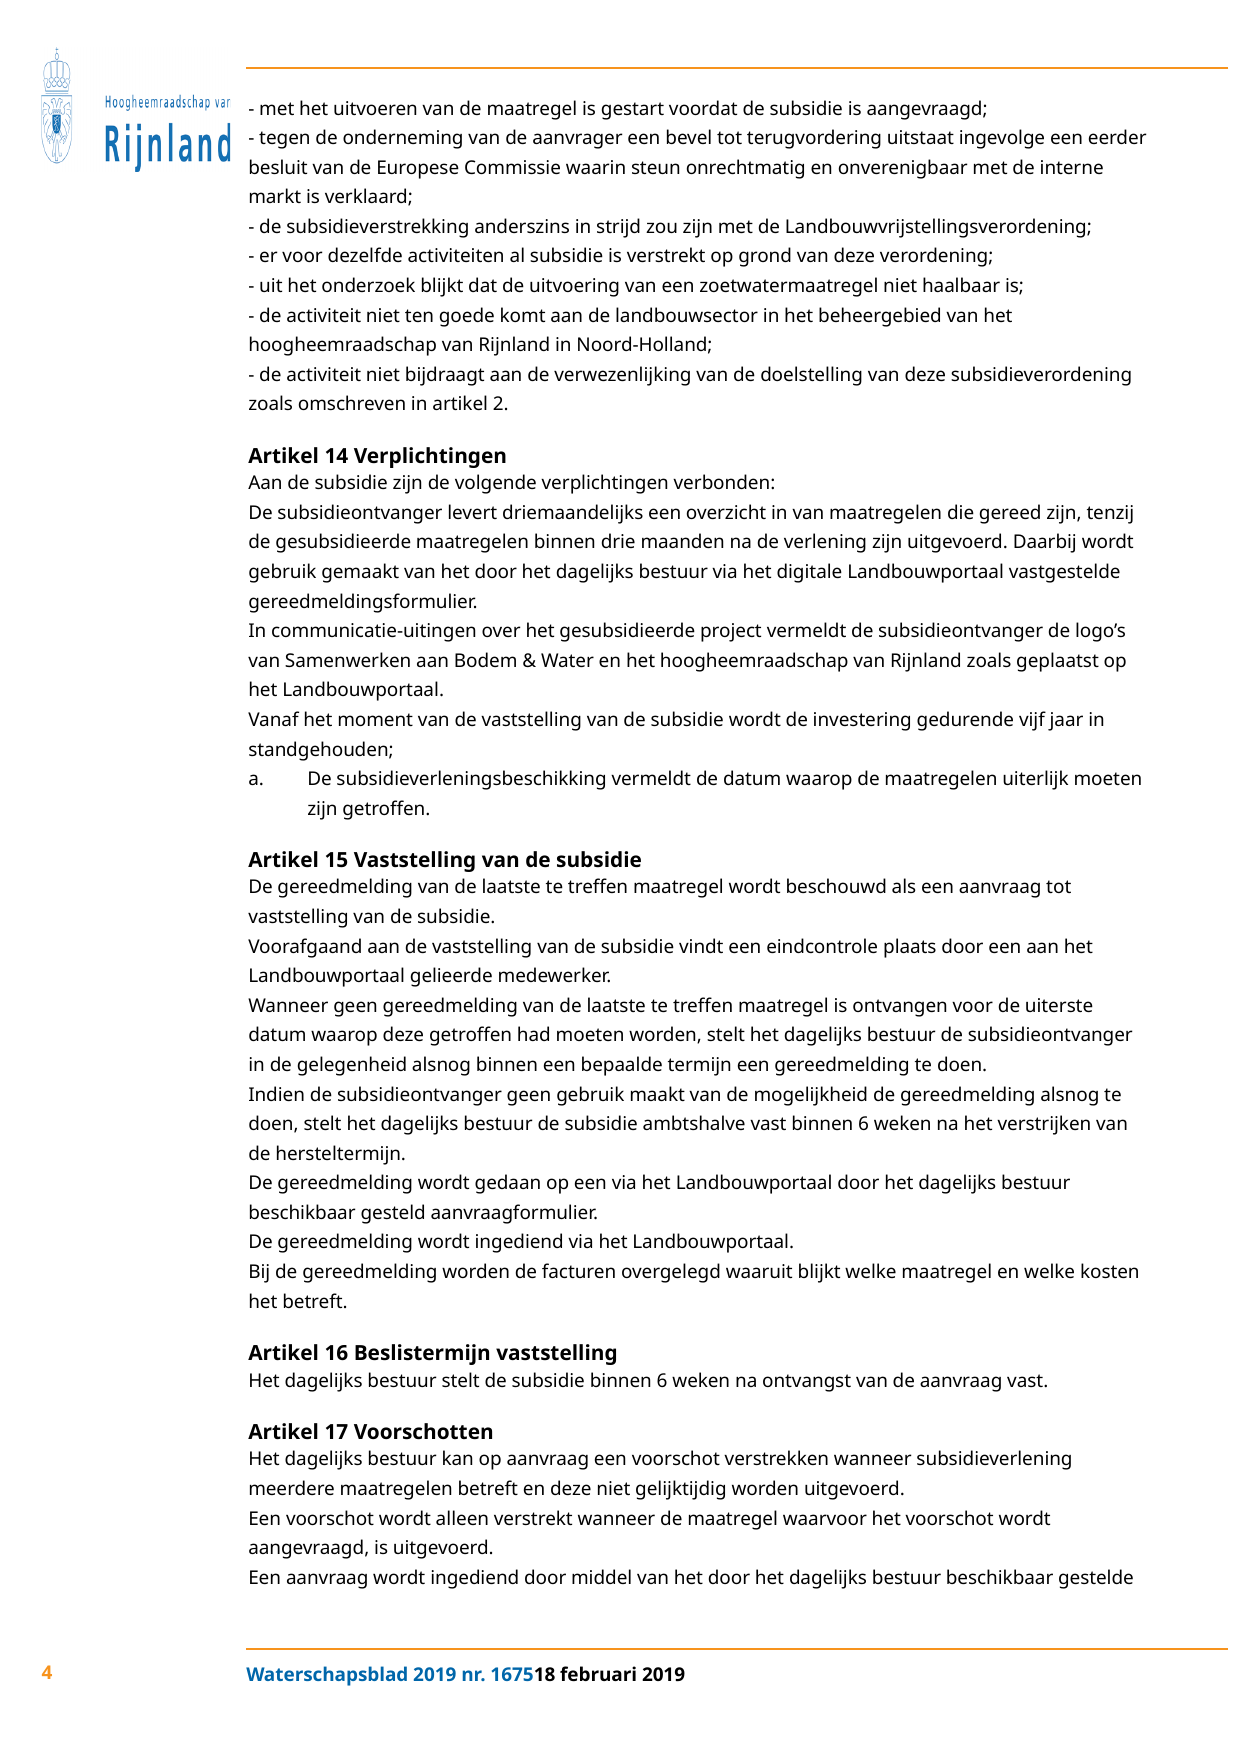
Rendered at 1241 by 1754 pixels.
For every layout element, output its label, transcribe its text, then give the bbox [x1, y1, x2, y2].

text De gereedmelding van de laatste te treffen maatregel wordt beschouwd als een aanvraag tot vaststelling van de subsidie. [248, 874, 1152, 929]
text - uit het onderzoek blijkt dat de uitvoering van een zoetwatermaatregel niet haalbaar is; [248, 272, 1152, 298]
text - met het uitvoeren van de maatregel is gestart voordat de subsidie is aangevraagd; [248, 95, 1152, 121]
text Het dagelijks bestuur kan op aanvraag een voorschot verstrekken wanneer subsidieverlening meerdere maatregelen betreft en deze niet gelijktijdig worden uitgevoerd. [248, 1446, 1152, 1501]
text Aan de subsidie zijn de volgende verplichtingen verbonden: [248, 469, 1152, 495]
text - de activiteit niet ten goede komt aan de landbouwsector in het beheergebied van het hoogheemraadschap van Rijnland in Noord-Holland; [248, 302, 1152, 357]
list De subsidieverleningsbeschikking vermeldt de datum waarop de maatregelen uiterlijk moeten zijn getroffen. [248, 765, 1152, 821]
text Wanneer geen gereedmelding van de laatste te treffen maatregel is ontvangen voor de uiterste datum waarop deze getroffen had moeten worden, stelt het dagelijks bestuur de subsidieontvanger in de gelegenheid alsnog binnen een bepaalde termijn een gereedmelding te doen. [248, 992, 1152, 1077]
text In communicatie-uitingen over het gesubsidieerde project vermeldt de subsidieontvanger de logo’s van Samenwerken aan Bodem & Water en het hoogheemraadschap van Rijnland zoals geplaatst op het Landbouwportaal. [248, 617, 1152, 702]
text Vanaf het moment van de vaststelling van de subsidie wordt de investering gedurende vijf jaar in standgehouden; [248, 706, 1152, 761]
text Artikel 17 Voorschotten [248, 1417, 1152, 1446]
text Artikel 16 Beslistermijn vaststelling [248, 1338, 1152, 1367]
text De subsidieontvanger levert driemaandelijks een overzicht in van maatregelen die gereed zijn, tenzij de gesubsidieerde maatregelen binnen drie maanden na de verlening zijn uitgevoerd. Daarbij wordt gebruik gemaakt van het door het dagelijks bestuur via het digitale Landbouwportaal vastgestelde gereedmeldingsformulier. [248, 499, 1152, 613]
text De gereedmelding wordt gedaan op een via het Landbouwportaal door het dagelijks bestuur beschikbaar gesteld aanvraagformulier. [248, 1169, 1152, 1225]
text Het dagelijks bestuur stelt de subsidie binnen 6 weken na ontvangst van de aanvraag vast. [248, 1367, 1152, 1392]
text - er voor dezelfde activiteiten al subsidie is verstrekt op grond van deze verordening; [248, 243, 1152, 268]
text - tegen de onderneming van de aanvrager een bevel tot terugvordering uitstaat ingevolge een eerder besluit van de Europese Commissie waarin steun onrechtmatig en onverenigbaar met de interne markt is verklaard; [248, 124, 1152, 209]
text De gereedmelding wordt ingediend via het Landbouwportaal. [248, 1229, 1152, 1254]
text - de subsidieverstrekking anderszins in strijd zou zijn met de Landbouwvrijstellingsverordening; [248, 213, 1152, 239]
text Indien de subsidieontvanger geen gebruik maakt van de mogelijkheid de gereedmelding alsnog te doen, stelt het dagelijks bestuur de subsidie ambtshalve vast binnen 6 weken na het verstrijken van de hersteltermijn. [248, 1081, 1152, 1166]
picture [41, 47, 231, 172]
text Een aanvraag wordt ingediend door middel van het door het dagelijks bestuur beschikbaar gestelde [248, 1564, 1152, 1590]
text Artikel 14 Verplichtingen [248, 441, 1152, 469]
text Artikel 15 Vaststelling van de subsidie [248, 845, 1152, 874]
text Voorafgaand aan de vaststelling van de subsidie vindt een eindcontrole plaats door een aan het Landbouwportaal gelieerde medewerker. [248, 933, 1152, 988]
text Een voorschot wordt alleen verstrekt wanneer de maatregel waarvoor het voorschot wordt aangevraagd, is uitgevoerd. [248, 1505, 1152, 1560]
text Bij de gereedmelding worden de facturen overgelegd waaruit blijkt welke maatregel en welke kosten het betreft. [248, 1258, 1152, 1314]
text - de activiteit niet bijdraagt aan de verwezenlijking van de doelstelling van deze subsidieverordening zoals omschreven in artikel 2. [248, 361, 1152, 416]
